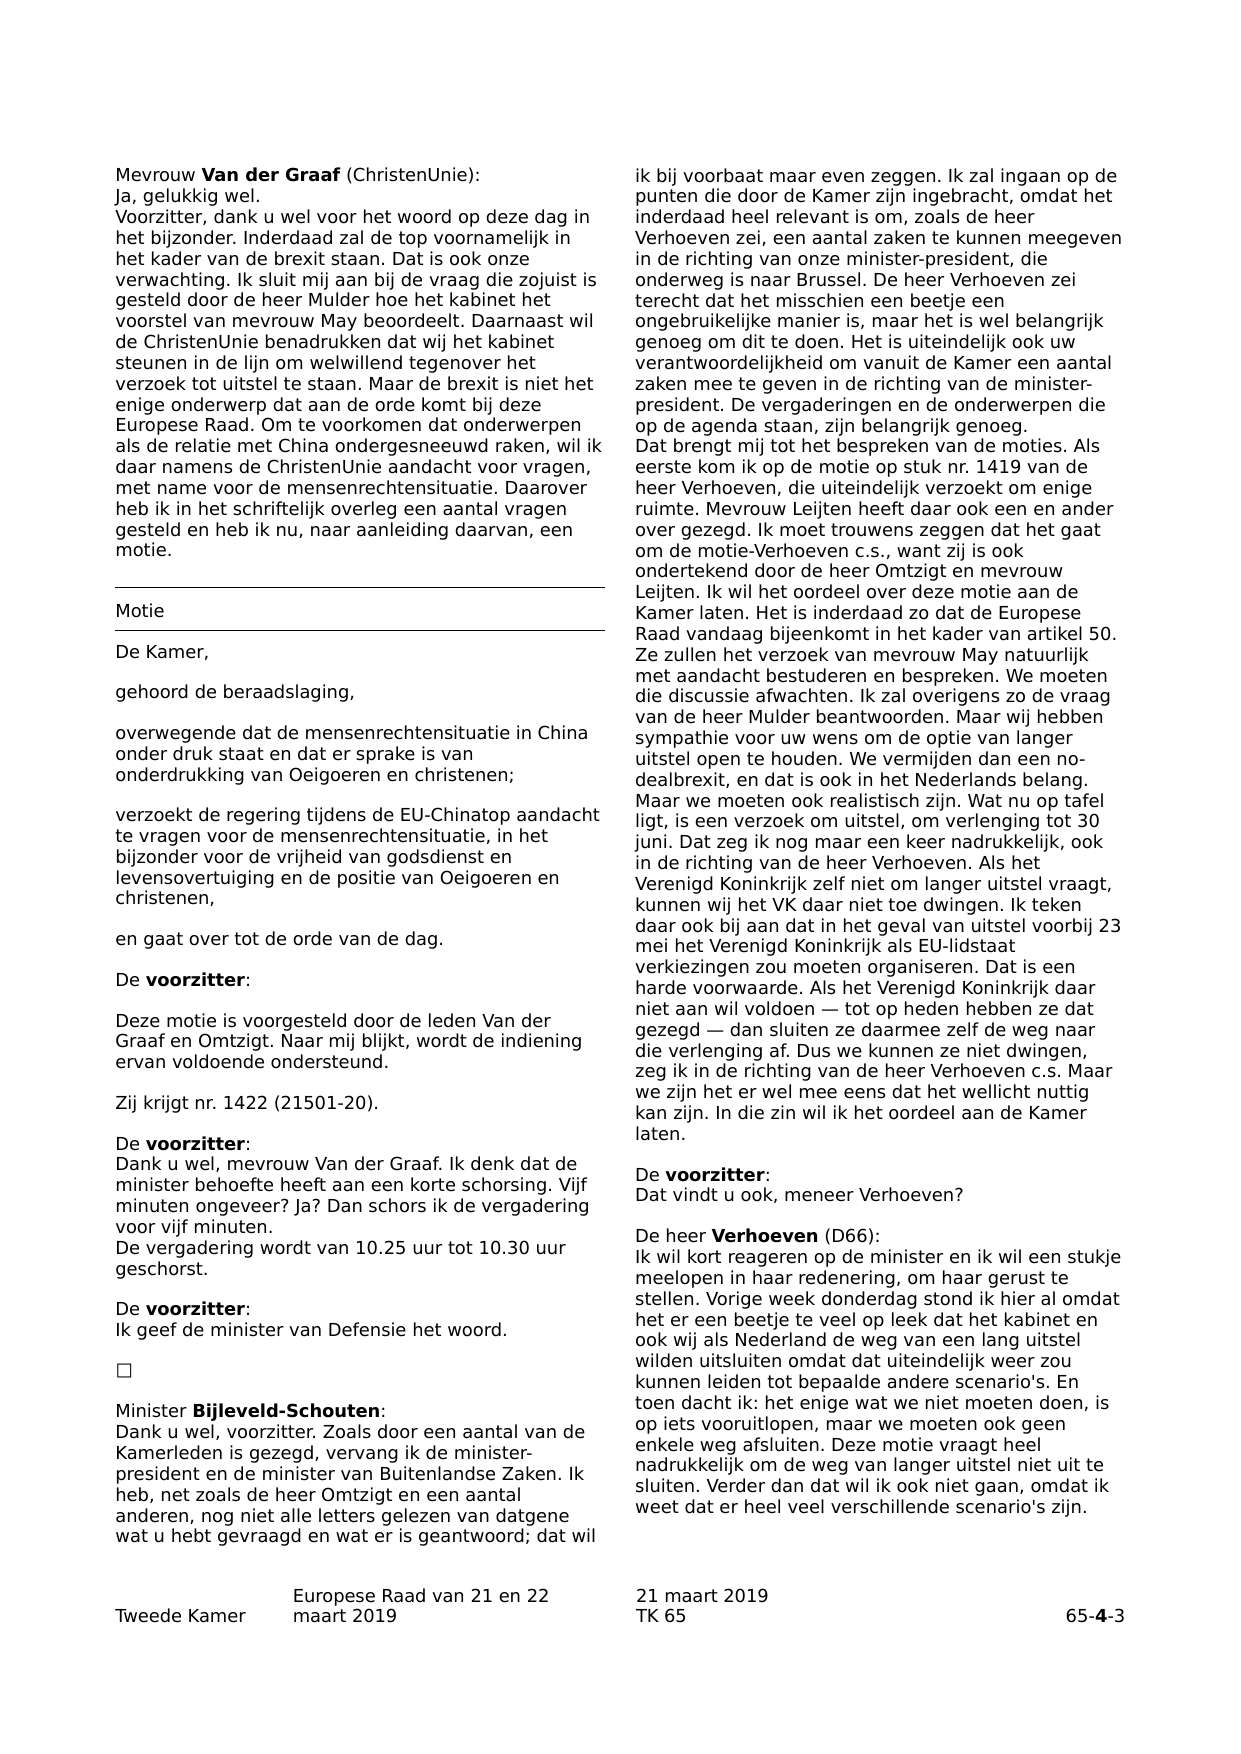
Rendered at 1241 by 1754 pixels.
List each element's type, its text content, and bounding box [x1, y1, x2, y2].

text Ik geef de minister van Defensie het woord. [115, 1320, 605, 1341]
text Dat vindt u ook, meneer Verhoeven? [635, 1185, 1125, 1206]
text ⬜ [115, 1361, 605, 1381]
text De voorzitter: [635, 1164, 1125, 1185]
text De voorzitter: [115, 970, 605, 990]
text ik bij voorbaat maar even zeggen. Ik zal ingaan op de punten die door de Kamer zijn ingebracht, omdat het inderdaad heel relevant is om, zoals de heer Verhoeven zei, een aantal zaken te kunnen meegeven in de richting van onze minister-president, die onderweg is naar Brussel. De heer Verhoeven zei terecht dat het misschien een beetje een ongebruikelijke manier is, maar het is wel belangrijk genoeg om dit te doen. Het is uiteindelijk ook uw verantwoordelijkheid om vanuit de Kamer een aantal zaken mee te geven in de richting van de minister-president. De vergaderingen en de onderwerpen die op de agenda staan, zijn belangrijk genoeg. [635, 165, 1125, 436]
text Dank u wel, mevrouw Van der Graaf. Ik denk dat de minister behoefte heeft aan een korte schorsing. Vijf minuten ongeveer? Ja? Dan schors ik de vergadering voor vijf minuten. [115, 1154, 605, 1237]
text Deze motie is voorgesteld door de leden Van der Graaf en Omtzigt. Naar mij blijkt, wordt de indiening ervan voldoende ondersteund. [115, 1010, 605, 1073]
text gehoord de beraadslaging, [115, 682, 605, 703]
text Maar we moeten ook realistisch zijn. Wat nu op tafel ligt, is een verzoek om uitstel, om verlenging tot 30 juni. Dat zeg ik nog maar een keer nadrukkelijk, ook in de richting van de heer Verhoeven. Als het Verenigd Koninkrijk zelf niet om langer uitstel vraagt, kunnen wij het VK daar niet toe dwingen. Ik teken daar ook bij aan dat in het geval van uitstel voorbij 23 mei het Verenigd Koninkrijk als EU-lidstaat verkiezingen zou moeten organiseren. Dat is een harde voorwaarde. Als het Verenigd Koninkrijk daar niet aan wil voldoen — tot op heden hebben ze dat gezegd — dan sluiten ze daarmee zelf de weg naar die verlenging af. Dus we kunnen ze niet dwingen, zeg ik in de richting van de heer Verhoeven c.s. Maar we zijn het er wel mee eens dat het wellicht nuttig kan zijn. In die zin wil ik het oordeel aan de Kamer laten. [635, 790, 1125, 1144]
text verzoekt de regering tijdens de EU-Chinatop aandacht te vragen voor de mensenrechtensituatie, in het bijzonder voor de vrijheid van godsdienst en levensovertuiging en de positie van Oeigoeren en christenen, [115, 805, 605, 909]
text De voorzitter: [115, 1133, 605, 1154]
text Mevrouw Van der Graaf (ChristenUnie): [115, 165, 605, 186]
text Dank u wel, voorzitter. Zoals door een aantal van de Kamerleden is gezegd, vervang ik de minister-president en de minister van Buitenlandse Zaken. Ik heb, net zoals de heer Omtzigt en een aantal anderen, nog niet alle letters gelezen van datgene wat u hebt gevraagd en wat er is geantwoord; dat wil [115, 1422, 605, 1547]
text De voorzitter: [115, 1299, 605, 1320]
text overwegende dat de mensenrechtensituatie in China onder druk staat en dat er sprake is van onderdrukking van Oeigoeren en christenen; [115, 723, 605, 785]
text Motie [115, 601, 605, 622]
text De heer Verhoeven (D66): [635, 1226, 1125, 1247]
text Minister Bijleveld-Schouten: [115, 1401, 605, 1422]
text Voorzitter, dank u wel voor het woord op deze dag in het bijzonder. Inderdaad zal de top voornamelijk in het kader van de brexit staan. Dat is ook onze verwachting. Ik sluit mij aan bij de vraag die zojuist is gesteld door de heer Mulder hoe het kabinet het voorstel van mevrouw May beoordeelt. Daarnaast wil de ChristenUnie benadrukken dat wij het kabinet steunen in de lijn om welwillend tegenover het verzoek tot uitstel te staan. Maar de brexit is niet het enige onderwerp dat aan de orde komt bij deze Europese Raad. Om te voorkomen dat onderwerpen als de relatie met China ondergesneeuwd raken, wil ik daar namens de ChristenUnie aandacht voor vragen, met name voor de mensenrechtensituatie. Daarover heb ik in het schriftelijk overleg een aantal vragen gesteld en heb ik nu, naar aanleiding daarvan, een motie. [115, 207, 605, 561]
text Zij krijgt nr. 1422 (21501-20). [115, 1093, 605, 1113]
text De Kamer, [115, 642, 605, 662]
text en gaat over tot de orde van de dag. [115, 929, 605, 950]
text Ik wil kort reageren op de minister en ik wil een stukje meelopen in haar redenering, om haar gerust te stellen. Vorige week donderdag stond ik hier al omdat het er een beetje te veel op leek dat het kabinet en ook wij als Nederland de weg van een lang uitstel wilden uitsluiten omdat dat uiteindelijk weer zou kunnen leiden tot bepaalde andere scenario's. En toen dacht ik: het enige wat we niet moeten doen, is op iets vooruitlopen, maar we moeten ook geen enkele weg afsluiten. Deze motie vraagt heel nadrukkelijk om de weg van langer uitstel niet uit te sluiten. Verder dan dat wil ik ook niet gaan, omdat ik weet dat er heel veel verschillende scenario's zijn. [635, 1247, 1125, 1518]
text Ja, gelukkig wel. [115, 186, 605, 207]
text De vergadering wordt van 10.25 uur tot 10.30 uur geschorst. [115, 1237, 605, 1279]
text Dat brengt mij tot het bespreken van de moties. Als eerste kom ik op de motie op stuk nr. 1419 van de heer Verhoeven, die uiteindelijk verzoekt om enige ruimte. Mevrouw Leijten heeft daar ook een en ander over gezegd. Ik moet trouwens zeggen dat het gaat om de motie-Verhoeven c.s., want zij is ook ondertekend door de heer Omtzigt en mevrouw Leijten. Ik wil het oordeel over deze motie aan de Kamer laten. Het is inderdaad zo dat de Europese Raad vandaag bijeenkomt in het kader van artikel 50. Ze zullen het verzoek van mevrouw May natuurlijk met aandacht bestuderen en bespreken. We moeten die discussie afwachten. Ik zal overigens zo de vraag van de heer Mulder beantwoorden. Maar wij hebben sympathie voor uw wens om de optie van langer uitstel open te houden. We vermijden dan een no-dealbrexit, en dat is ook in het Nederlands belang. [635, 436, 1125, 790]
